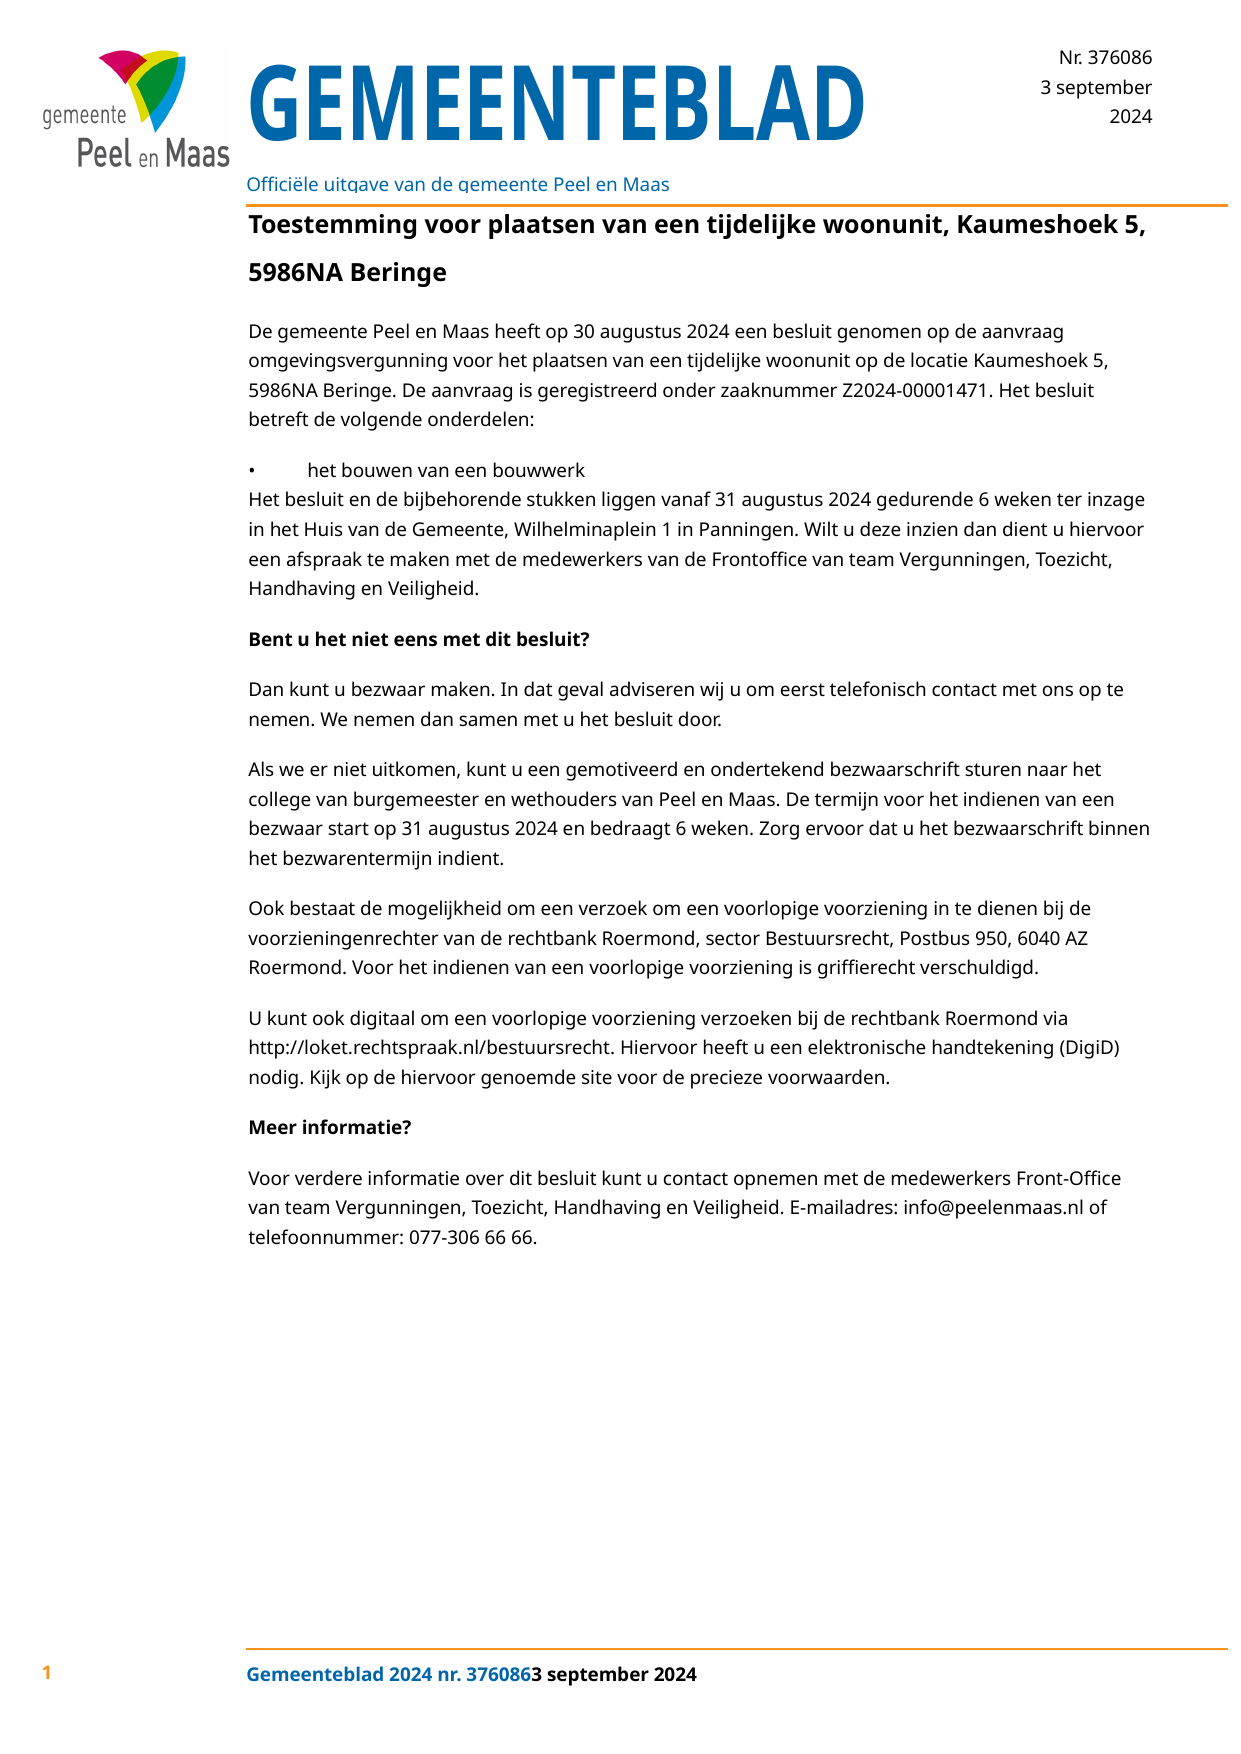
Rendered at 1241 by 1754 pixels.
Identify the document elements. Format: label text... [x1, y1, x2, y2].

picture [41, 47, 231, 172]
text Dan kunt u bezwaar maken. In dat geval adviseren wij u om eerst telefonisch contact met ons op te nemen. We nemen dan samen met u het besluit door. [248, 676, 1152, 732]
text De gemeente Peel en Maas heeft op 30 augustus 2024 een besluit genomen op de aanvraag omgevingsvergunning voor het plaatsen van een tijdelijke woonunit op de locatie Kaumeshoek 5, 5986NA Beringe. De aanvraag is geregistreerd onder zaaknummer Z2024-00001471. Het besluit betreft de volgende onderdelen: [248, 318, 1152, 432]
text Toestemming voor plaatsen van een tijdelijke woonunit, Kaumeshoek 5, 5986NA Beringe [248, 207, 1152, 288]
list het bouwen van een bouwwerk [248, 457, 1152, 483]
text Ook bestaat de mogelijkheid om een verzoek om een voorlopige voorziening in te dienen bij de voorzieningenrechter van de rechtbank Roermond, sector Bestuursrecht, Postbus 950, 6040 AZ Roermond. Voor het indienen van een voorlopige voorziening is griffierecht verschuldigd. [248, 895, 1152, 980]
text Het besluit en de bijbehorende stukken liggen vanaf 31 augustus 2024 gedurende 6 weken ter inzage in het Huis van de Gemeente, Wilhelminaplein 1 in Panningen. Wilt u deze inzien dan dient u hiervoor een afspraak te maken met de medewerkers van de Frontoffice van team Vergunningen, Toezicht, Handhaving en Veiligheid. [248, 487, 1152, 601]
text Meer informatie? [248, 1114, 1152, 1140]
text Bent u het niet eens met dit besluit? [248, 626, 1152, 652]
text U kunt ook digitaal om een voorlopige voorziening verzoeken bij de rechtbank Roermond via http://loket.rechtspraak.nl/bestuursrecht. Hiervoor heeft u een elektronische handtekening (DigiD) nodig. Kijk op de hiervoor genoemde site voor de precieze voorwaarden. [248, 1005, 1152, 1090]
text Als we er niet uitkomen, kunt u een gemotiveerd en ondertekend bezwaarschrift sturen naar het college van burgemeester en wethouders van Peel en Maas. De termijn voor het indienen van een bezwaar start op 31 augustus 2024 en bedraagt 6 weken. Zorg ervoor dat u het bezwaarschrift binnen het bezwarentermijn indient. [248, 756, 1152, 871]
text Voor verdere informatie over dit besluit kunt u contact opnemen met de medewerkers Front-Office van team Vergunningen, Toezicht, Handhaving en Veiligheid. E-mailadres: info@peelenmaas.nl of telefoonnummer: 077-306 66 66. [248, 1165, 1152, 1250]
